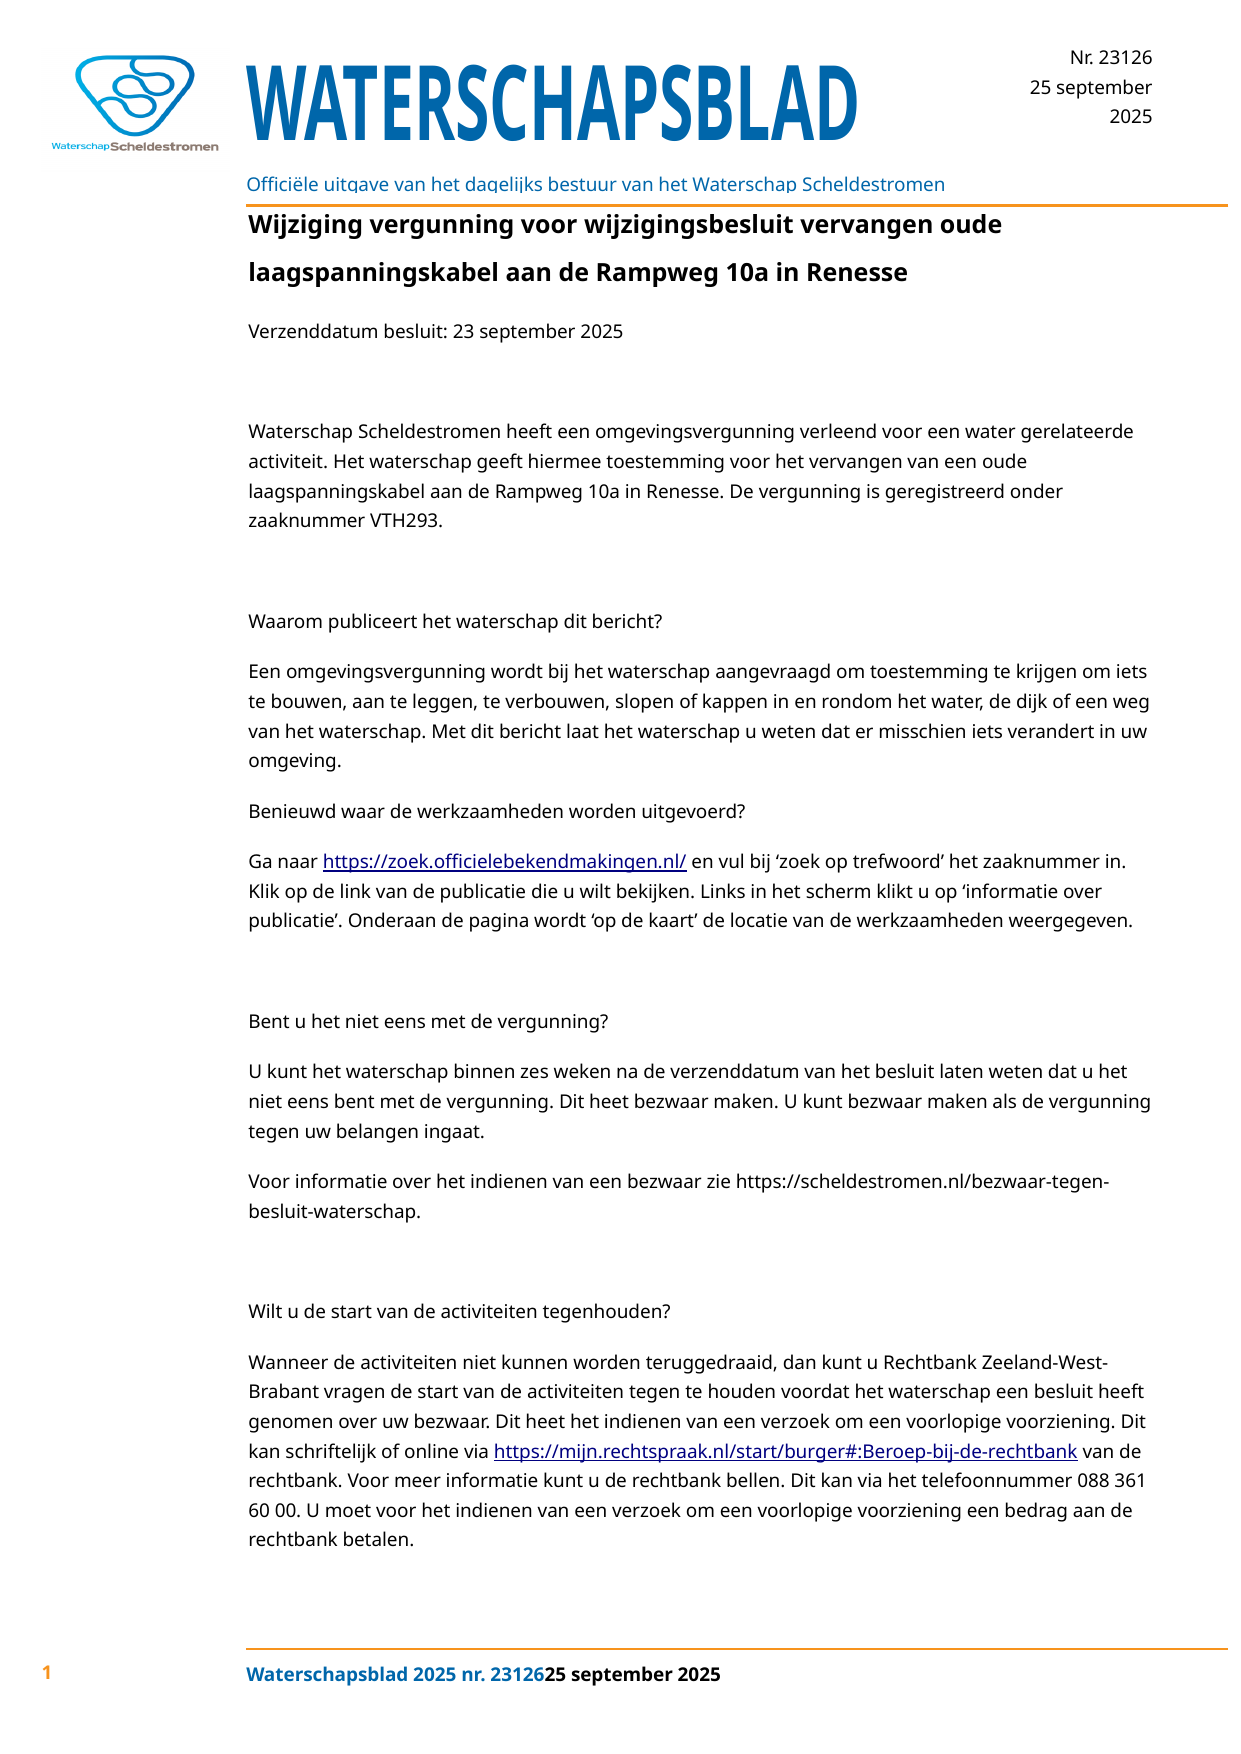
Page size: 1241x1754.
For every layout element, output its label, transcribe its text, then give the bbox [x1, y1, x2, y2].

text Ga naar https://zoek.officielebekendmakingen.nl/ en vul bij ‘zoek op trefwoord’ het zaaknummer in. Klik op de link van de publicatie die u wilt bekijken. Links in het scherm klikt u op ‘informatie over publicatie’. Onderaan de pagina wordt ‘op de kaart’ de locatie van de werkzaamheden weergegeven. [248, 848, 1152, 933]
text Wijziging vergunning voor wijzigingsbesluit vervangen oude laagspanningskabel aan de Rampweg 10a in Renesse [248, 207, 1152, 288]
text Benieuwd waar de werkzaamheden worden uitgevoerd? [248, 798, 1152, 824]
text Bent u het niet eens met de vergunning? [248, 1008, 1152, 1034]
text Waarom publiceert het waterschap dit bericht? [248, 608, 1152, 634]
text U kunt het waterschap binnen zes weken na de verzenddatum van het besluit laten weten dat u het niet eens bent met de vergunning. Dit heet bezwaar maken. U kunt bezwaar maken als de vergunning tegen uw belangen ingaat. [248, 1059, 1152, 1144]
text Voor informatie over het indienen van een bezwaar zie https://scheldestromen.nl/bezwaar-tegen-besluit-waterschap. [248, 1168, 1152, 1224]
picture [41, 47, 231, 172]
text Waterschap Scheldestromen heeft een omgevingsvergunning verleend voor een water gerelateerde activiteit. Het waterschap geeft hiermee toestemming voor het vervangen van een oude laagspanningskabel aan de Rampweg 10a in Renesse. De vergunning is geregistreerd onder zaaknummer VTH293. [248, 419, 1152, 533]
text Verzenddatum besluit: 23 september 2025 [248, 318, 1152, 344]
text Een omgevingsvergunning wordt bij het waterschap aangevraagd om toestemming te krijgen om iets te bouwen, aan te leggen, te verbouwen, slopen of kappen in en rondom het water, de dijk of een weg van het waterschap. Met dit bericht laat het waterschap u weten dat er misschien iets verandert in uw omgeving. [248, 659, 1152, 773]
text Wilt u de start van de activiteiten tegenhouden? [248, 1299, 1152, 1324]
text Wanneer de activiteiten niet kunnen worden teruggedraaid, dan kunt u Rechtbank Zeeland-West-Brabant vragen de start van de activiteiten tegen te houden voordat het waterschap een besluit heeft genomen over uw bezwaar. Dit heet het indienen van een verzoek om een voorlopige voorziening. Dit kan schriftelijk of online via https://mijn.rechtspraak.nl/start/burger#:Beroep-bij-de-rechtbank van de rechtbank. Voor meer informatie kunt u de rechtbank bellen. Dit kan via het telefoonnummer 088 361 60 00. U moet voor het indienen van een verzoek om een voorlopige voorziening een bedrag aan de rechtbank betalen. [248, 1349, 1152, 1552]
